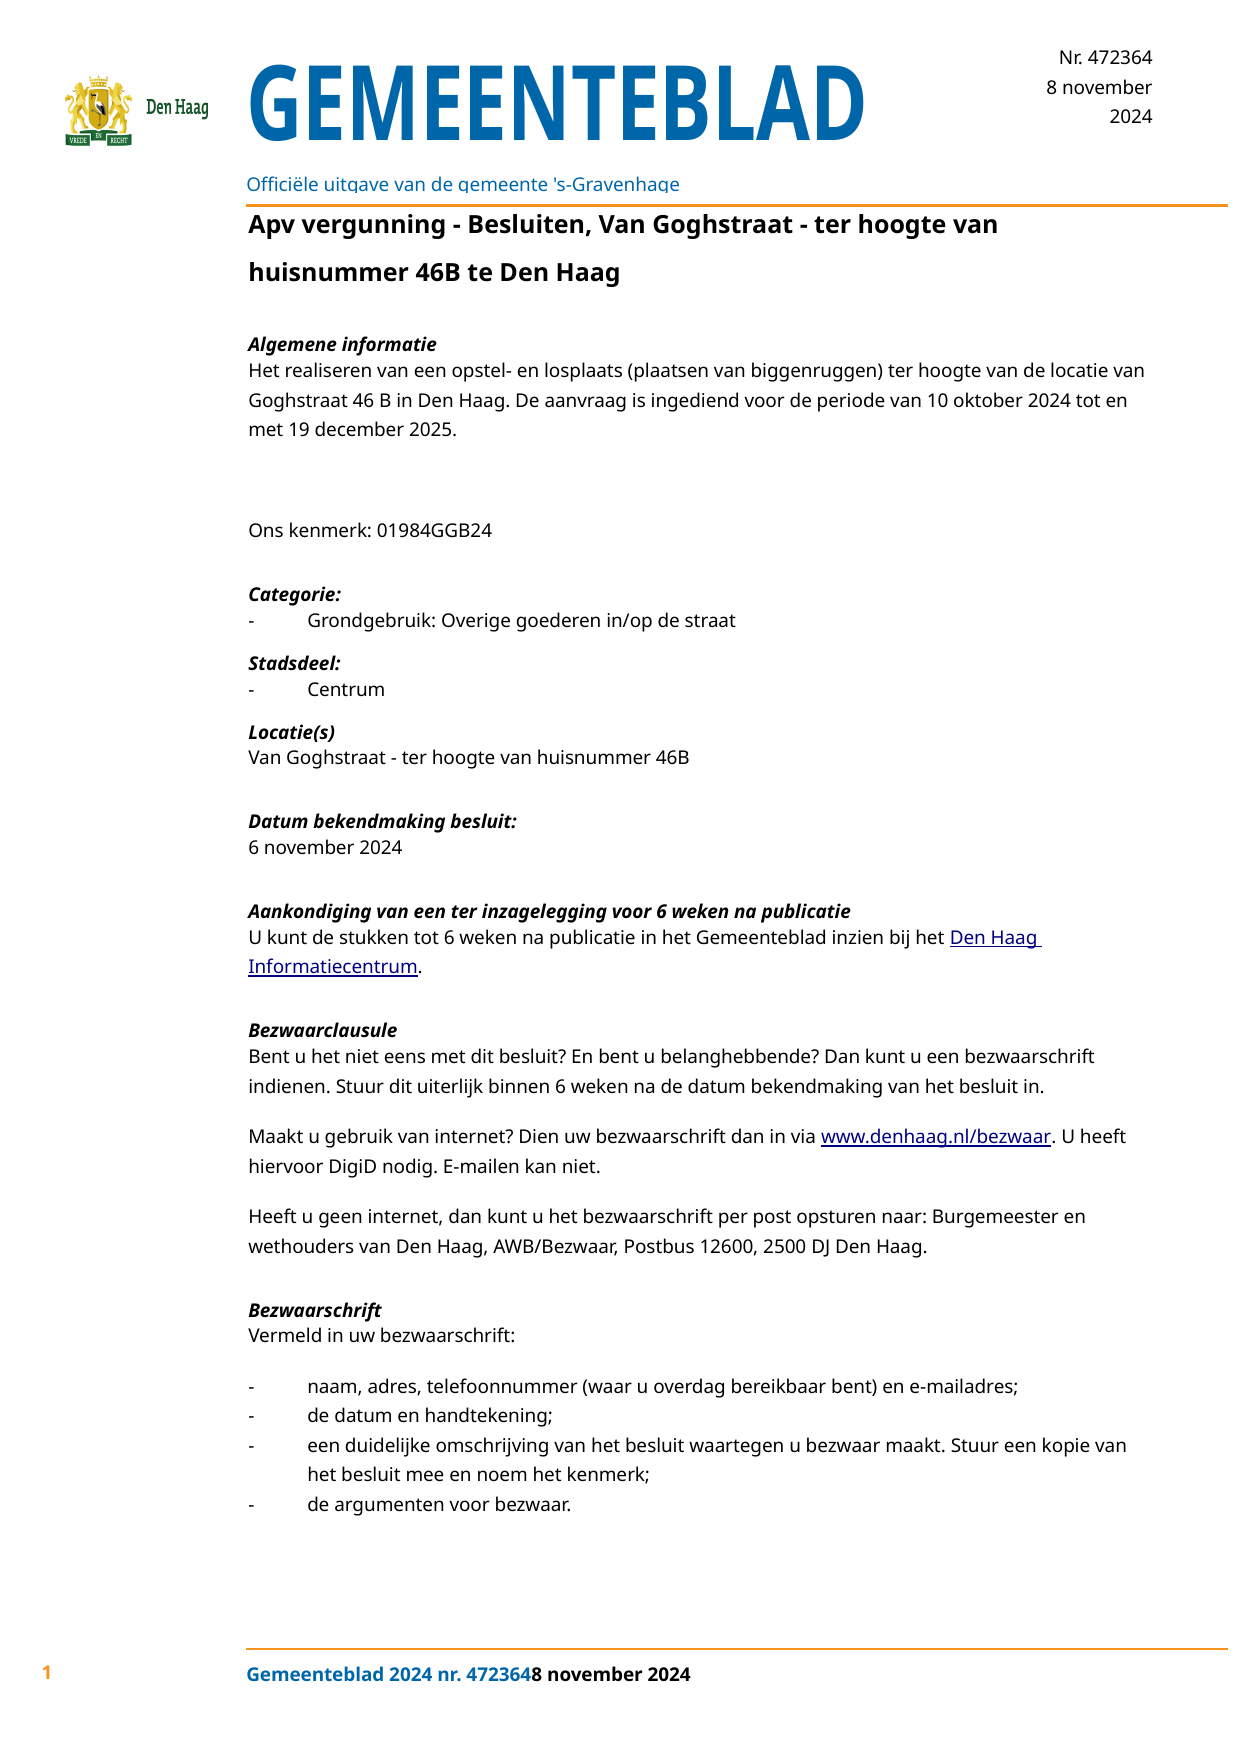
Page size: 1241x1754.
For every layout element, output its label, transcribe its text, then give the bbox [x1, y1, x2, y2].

text Bent u het niet eens met dit besluit? En bent u belanghebbende? Dan kunt u een bezwaarschrift indienen. Stuur dit uiterlijk binnen 6 weken na de datum bekendmaking van het besluit in. [248, 1043, 1152, 1098]
text Heeft u geen internet, dan kunt u het bezwaarschrift per post opsturen naar: Burgemeester en wethouders van Den Haag, AWB/Bezwaar, Postbus 12600, 2500 DJ Den Haag. [248, 1203, 1152, 1258]
list een duidelijke omschrijving van het besluit waartegen u bezwaar maakt. Stuur een kopie van het besluit mee en noem het kenmerk; [248, 1432, 1152, 1487]
list naam, adres, telefoonnummer (waar u overdag bereikbaar bent) en e-mailadres; [248, 1373, 1152, 1399]
text Algemene informatie [248, 331, 1152, 357]
text Categorie: [248, 581, 1152, 607]
list Grondgebruik: Overige goederen in/op de straat [248, 607, 1152, 633]
text U kunt de stukken tot 6 weken na publicatie in het Gemeenteblad inzien bij het Den Haag Informatiecentrum. [248, 924, 1152, 979]
list de datum en handtekening; [248, 1402, 1152, 1428]
text Bezwaarschrift [248, 1297, 1152, 1322]
picture [41, 47, 231, 172]
text Maakt u gebruik van internet? Dien uw bezwaarschrift dan in via www.denhaag.nl/bezwaar. U heeft hiervoor DigiD nodig. E-mailen kan niet. [248, 1123, 1152, 1178]
text Ons kenmerk: 01984GGB24 [248, 517, 1152, 543]
list de argumenten voor bezwaar. [248, 1491, 1152, 1517]
text Aankondiging van een ter inzagelegging voor 6 weken na publicatie [248, 898, 1152, 924]
text Stadsdeel: [248, 650, 1152, 676]
text Locatie(s) [248, 719, 1152, 744]
text 6 november 2024 [248, 834, 1152, 860]
list Centrum [248, 676, 1152, 701]
text Vermeld in uw bezwaarschrift: [248, 1322, 1152, 1348]
text Van Goghstraat - ter hoogte van huisnummer 46B [248, 744, 1152, 770]
text Bezwaarclausule [248, 1017, 1152, 1043]
text Het realiseren van een opstel- en losplaats (plaatsen van biggenruggen) ter hoogte van de locatie van Goghstraat 46 B in Den Haag. De aanvraag is ingediend voor de periode van 10 oktober 2024 tot en met 19 december 2025. [248, 357, 1152, 442]
text Apv vergunning - Besluiten, Van Goghstraat - ter hoogte van huisnummer 46B te Den Haag [248, 207, 1152, 288]
text Datum bekendmaking besluit: [248, 808, 1152, 834]
